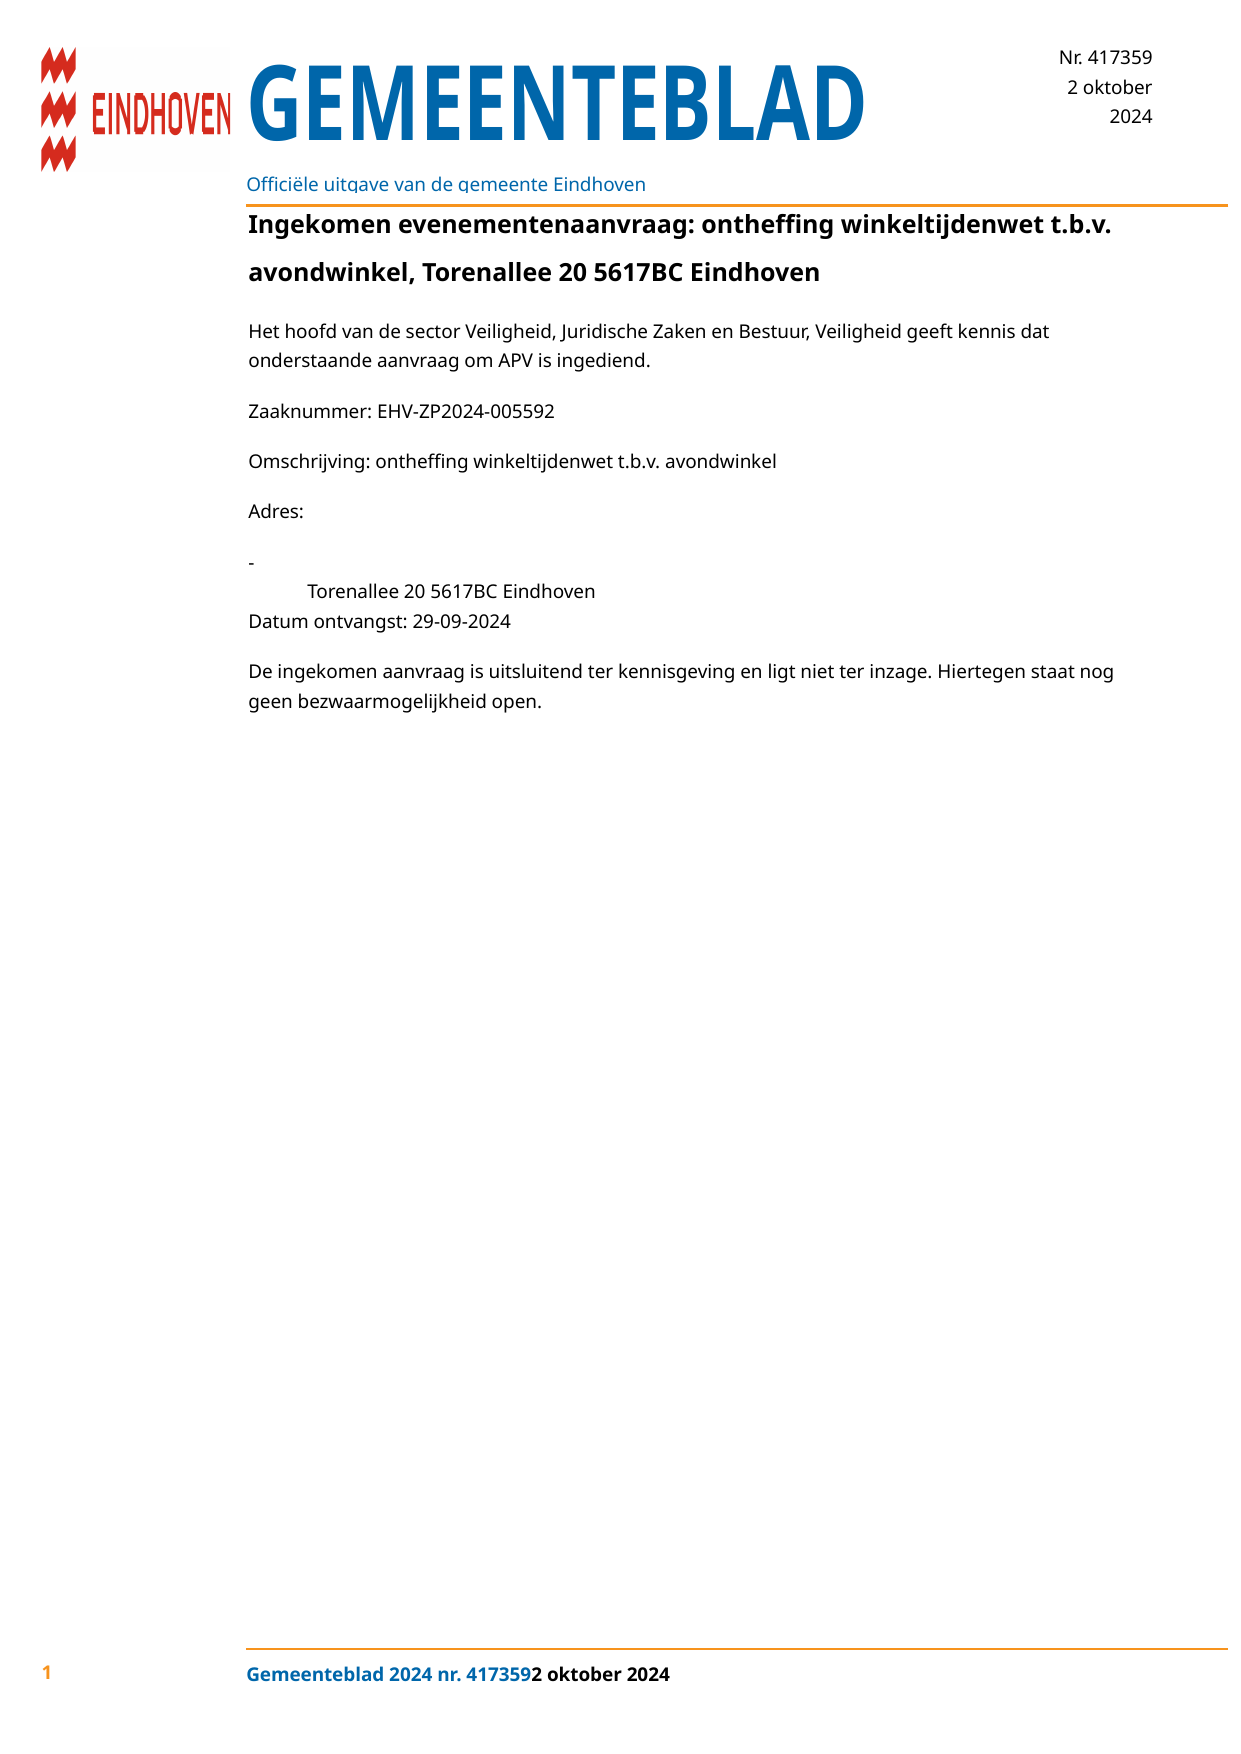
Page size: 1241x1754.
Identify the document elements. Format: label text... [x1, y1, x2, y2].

text De ingekomen aanvraag is uitsluitend ter kennisgeving en ligt niet ter inzage. Hiertegen staat nog geen bezwaarmogelijkheid open. [248, 659, 1152, 714]
text Datum ontvangst: 29-09-2024 [248, 608, 1152, 634]
text Omschrijving: ontheffing winkeltijdenwet t.b.v. avondwinkel [248, 448, 1152, 474]
text Adres: [248, 499, 1152, 524]
text Zaaknummer: EHV-ZP2024-005592 [248, 398, 1152, 424]
list Torenallee 20 5617BC Eindhoven [248, 579, 1152, 604]
picture [41, 47, 231, 172]
text Het hoofd van de sector Veiligheid, Juridische Zaken en Bestuur, Veiligheid geeft kennis dat onderstaande aanvraag om APV is ingediend. [248, 318, 1152, 373]
text Ingekomen evenementenaanvraag: ontheffing winkeltijdenwet t.b.v. avondwinkel, Torenallee 20 5617BC Eindhoven [248, 207, 1152, 288]
